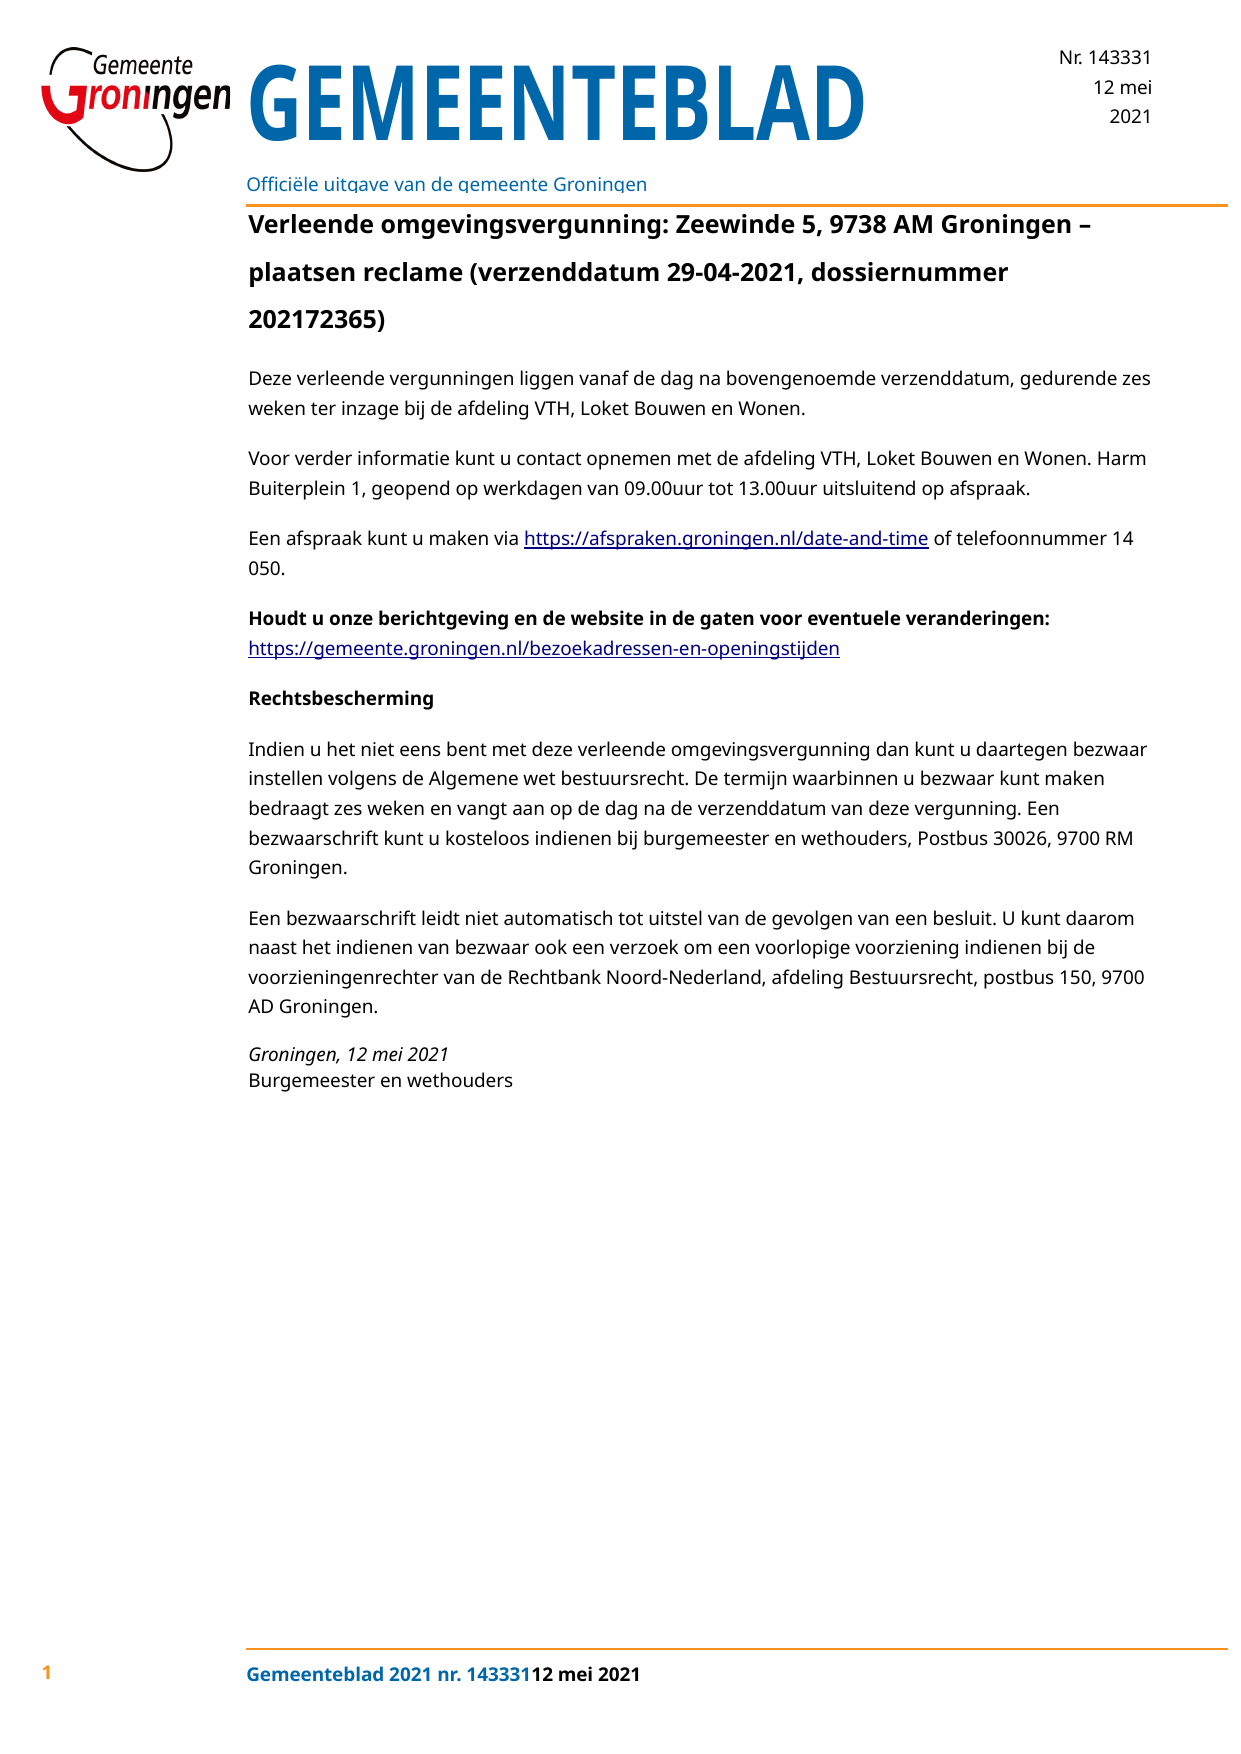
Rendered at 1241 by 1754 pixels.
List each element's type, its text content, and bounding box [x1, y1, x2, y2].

picture [41, 47, 231, 172]
text Deze verleende vergunningen liggen vanaf de dag na bovengenoemde verzenddatum, gedurende zes weken ter inzage bij de afdeling VTH, Loket Bouwen en Wonen. [248, 366, 1152, 421]
text Rechtsbescherming [248, 686, 1152, 711]
text Groningen, 12 mei 2021 [248, 1041, 1152, 1067]
text Indien u het niet eens bent met deze verleende omgevingsvergunning dan kunt u daartegen bezwaar instellen volgens de Algemene wet bestuursrecht. De termijn waarbinnen u bezwaar kunt maken bedraagt zes weken en vangt aan op de dag na de verzenddatum van deze vergunning. Een bezwaarschrift kunt u kosteloos indienen bij burgemeester en wethouders, Postbus 30026, 9700 RM Groningen. [248, 736, 1152, 880]
text Verleende omgevingsvergunning: Zeewinde 5, 9738 AM Groningen – plaatsen reclame (verzenddatum 29-04-2021, dossiernummer 202172365) [248, 207, 1152, 336]
text Een afspraak kunt u maken via https://afspraken.groningen.nl/date-and-time of telefoonnummer 14 050. [248, 526, 1152, 581]
text Burgemeester en wethouders [248, 1067, 1152, 1093]
text Voor verder informatie kunt u contact opnemen met de afdeling VTH, Loket Bouwen en Wonen. Harm Buiterplein 1, geopend op werkdagen van 09.00uur tot 13.00uur uitsluitend op afspraak. [248, 446, 1152, 501]
text Een bezwaarschrift leidt niet automatisch tot uitstel van de gevolgen van een besluit. U kunt daarom naast het indienen van bezwaar ook een verzoek om een voorlopige voorziening indienen bij de voorzieningenrechter van de Rechtbank Noord-Nederland, afdeling Bestuursrecht, postbus 150, 9700 AD Groningen. [248, 905, 1152, 1019]
text Houdt u onze berichtgeving en de website in de gaten voor eventuele veranderingen: https://gemeente.groningen.nl/bezoekadressen-en-openingstijden [248, 606, 1152, 661]
